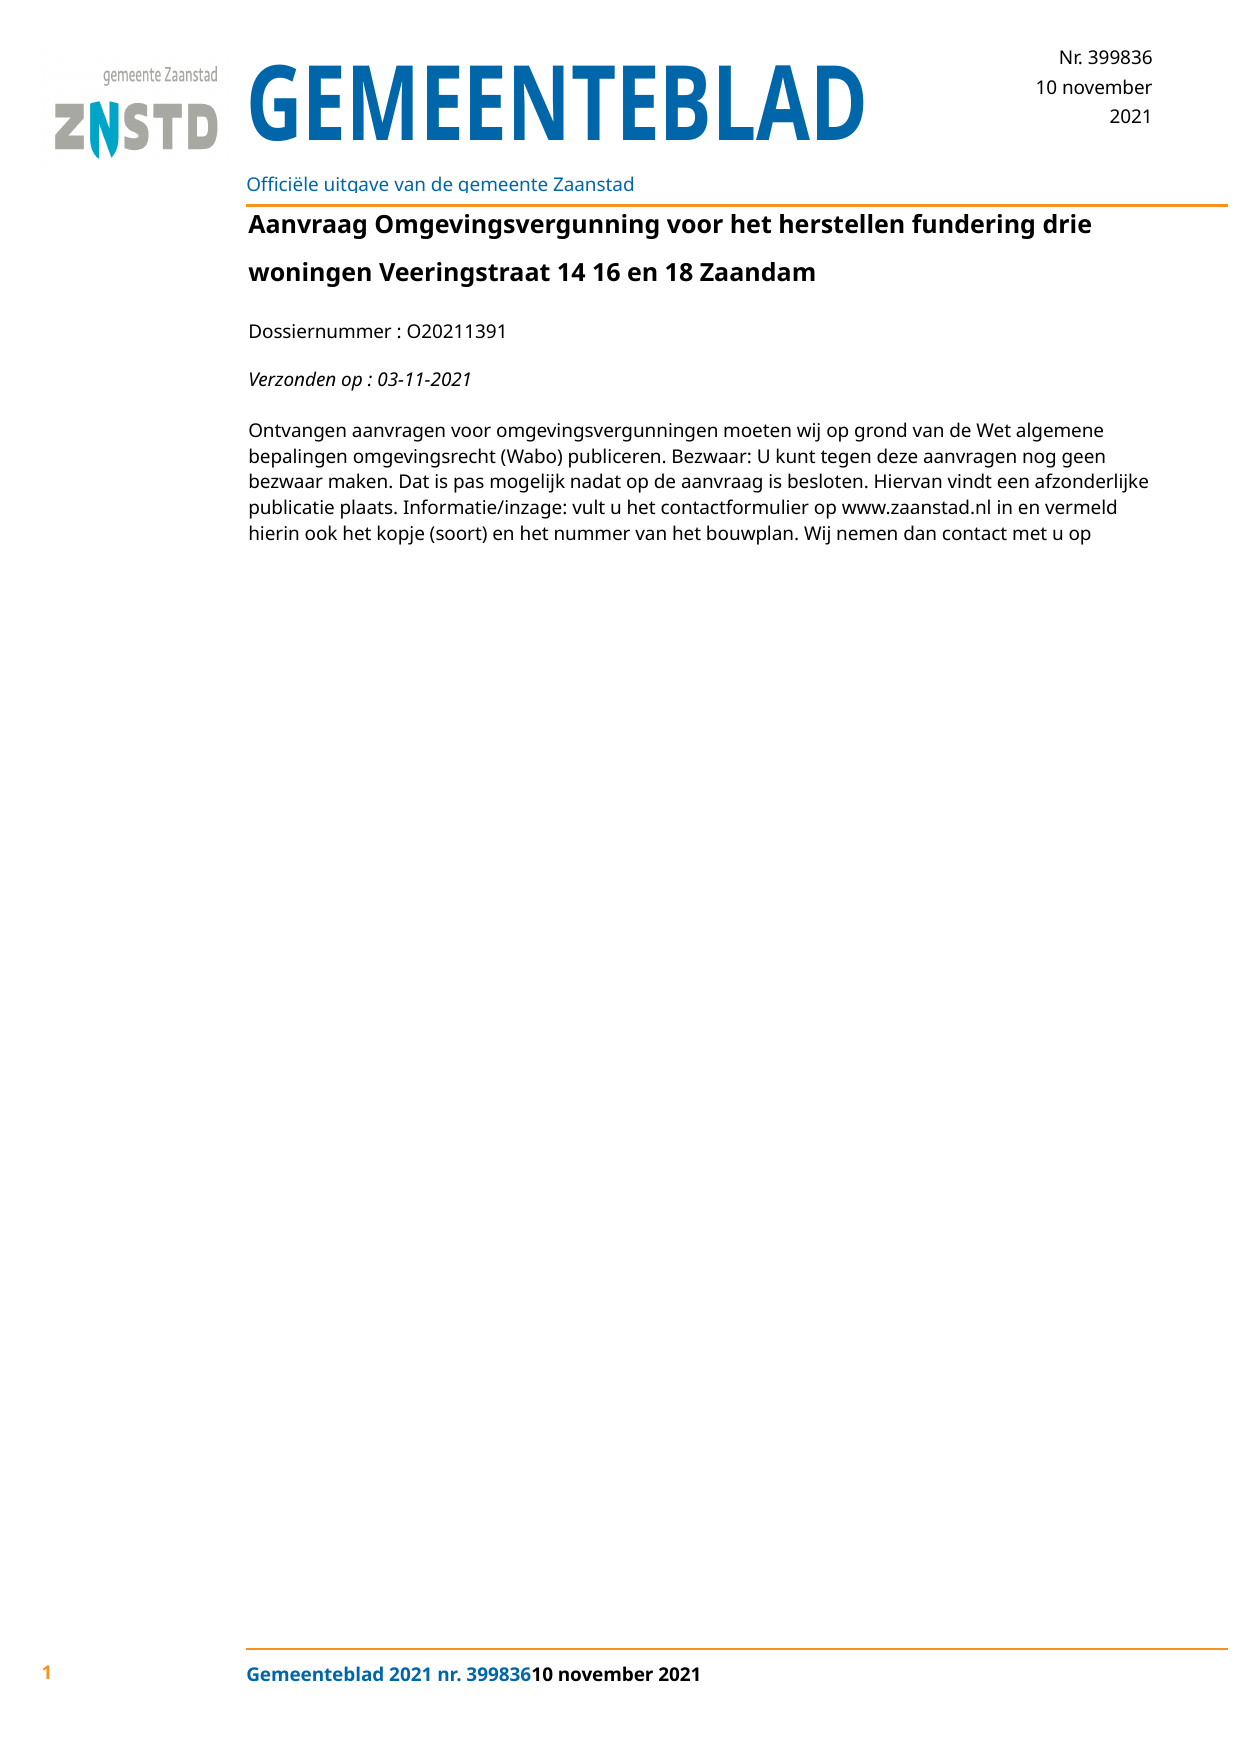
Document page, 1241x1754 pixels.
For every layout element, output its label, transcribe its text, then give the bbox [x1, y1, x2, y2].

picture [41, 47, 231, 172]
text Ontvangen aanvragen voor omgevingsvergunningen moeten wij op grond van de Wet algemene bepalingen omgevingsrecht (Wabo) publiceren. Bezwaar: U kunt tegen deze aanvragen nog geen bezwaar maken. Dat is pas mogelijk nadat op de aanvraag is besloten. Hiervan vindt een afzonderlijke publicatie plaats. Informatie/inzage: vult u het contactformulier op www.zaanstad.nl in en vermeld hierin ook het kopje (soort) en het nummer van het bouwplan. Wij nemen dan contact met u op [248, 417, 1152, 546]
text Aanvraag Omgevingsvergunning voor het herstellen fundering drie woningen Veeringstraat 14 16 en 18 Zaandam [248, 207, 1152, 288]
text Dossiernummer : O20211391 [248, 318, 1152, 344]
text Verzonden op : 03-11-2021 [248, 366, 1152, 391]
